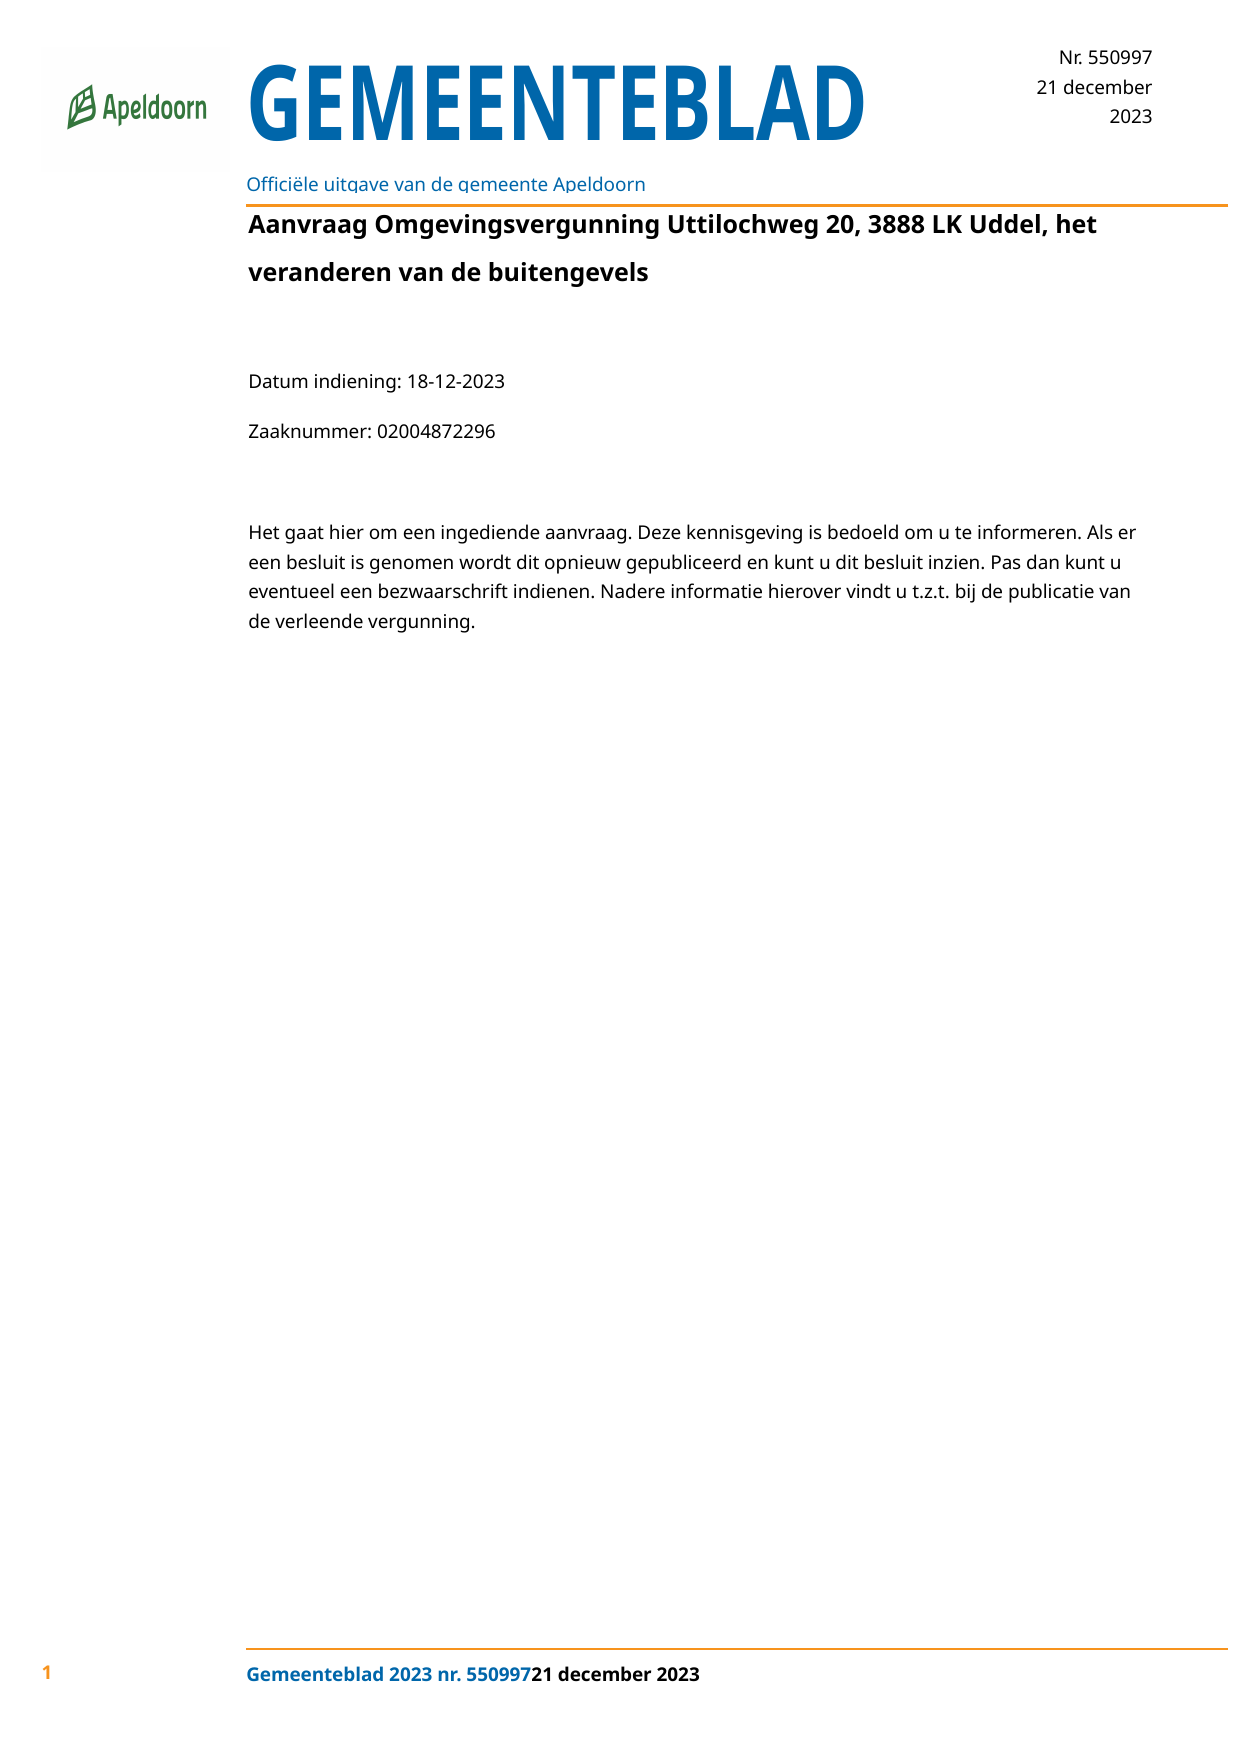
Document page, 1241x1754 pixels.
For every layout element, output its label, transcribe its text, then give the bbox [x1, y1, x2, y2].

text Datum indiening: 18-12-2023 [248, 368, 1152, 394]
text Aanvraag Omgevingsvergunning Uttilochweg 20, 3888 LK Uddel, het veranderen van de buitengevels [248, 207, 1152, 288]
text Zaaknummer: 02004872296 [248, 419, 1152, 444]
text Het gaat hier om een ingediende aanvraag. Deze kennisgeving is bedoeld om u te informeren. Als er een besluit is genomen wordt dit opnieuw gepubliceerd en kunt u dit besluit inzien. Pas dan kunt u eventueel een bezwaarschrift indienen. Nadere informatie hierover vindt u t.z.t. bij de publicatie van de verleende vergunning. [248, 519, 1152, 634]
picture [41, 47, 231, 172]
